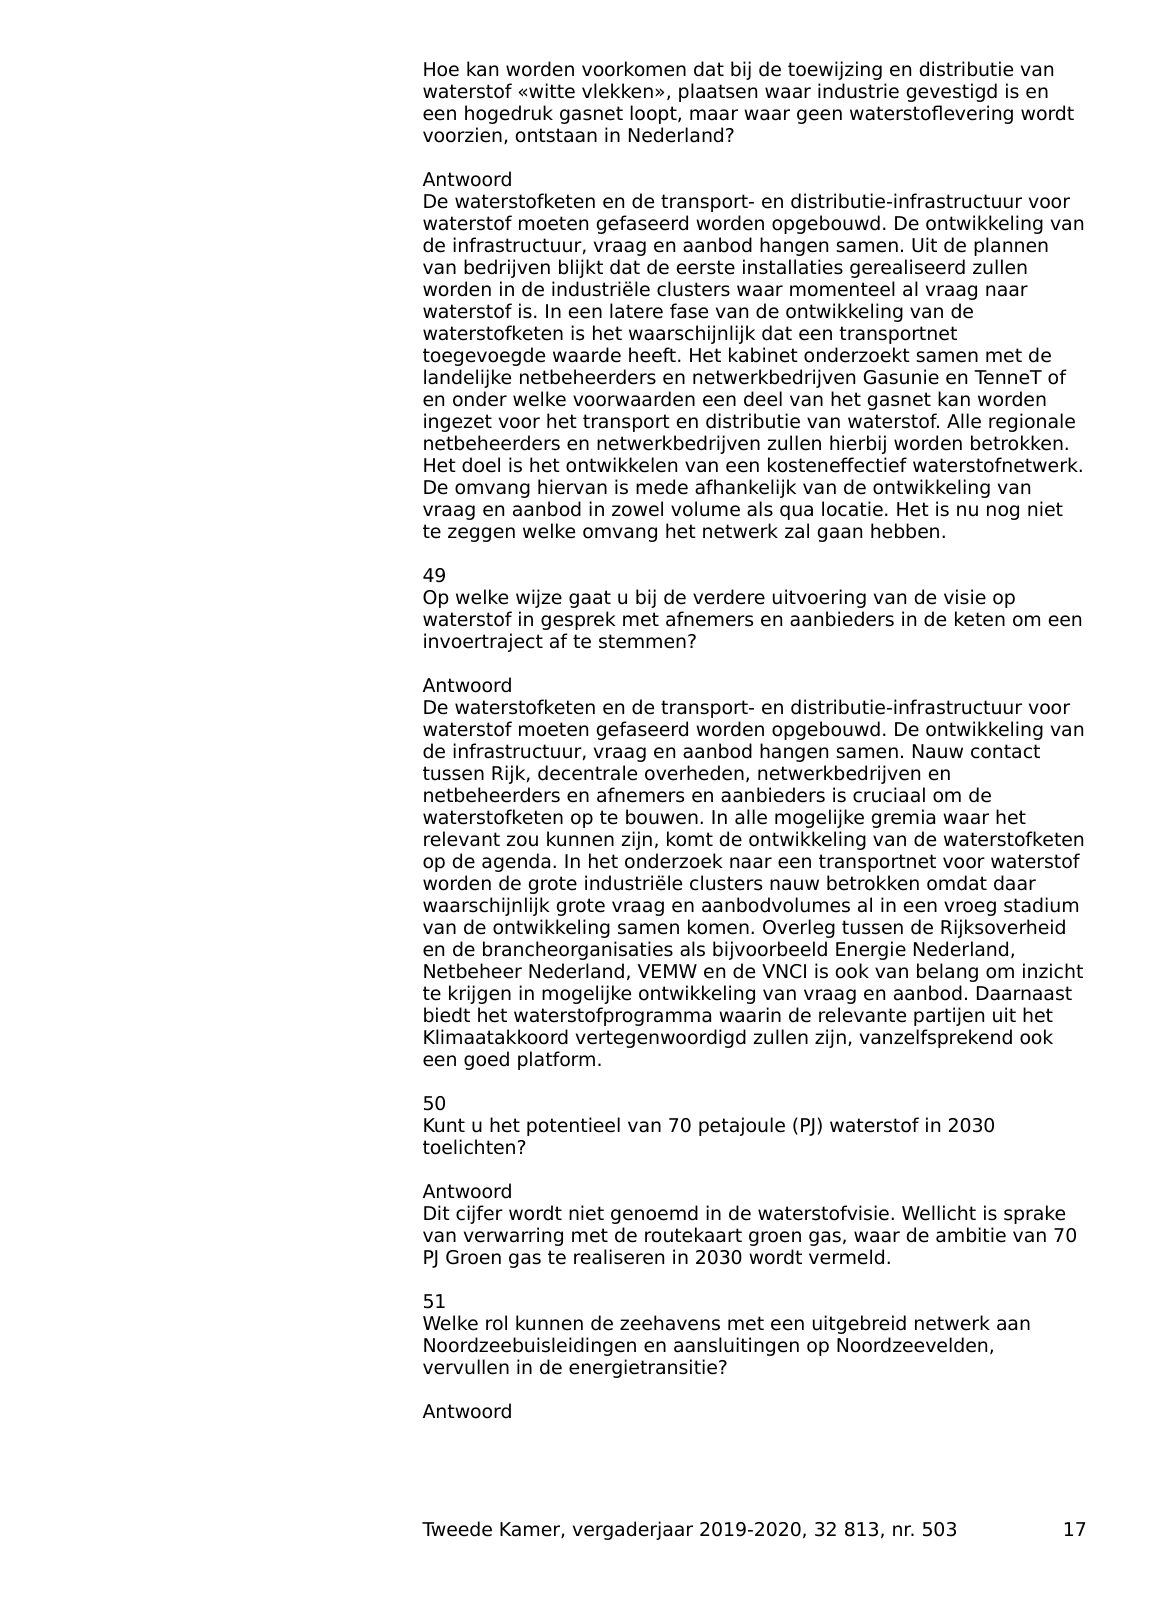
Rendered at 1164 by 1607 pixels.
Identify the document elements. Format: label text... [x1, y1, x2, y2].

text De waterstofketen en de transport- en distributie-infrastructuur voor waterstof moeten gefaseerd worden opgebouwd. De ontwikkeling van de infrastructuur, vraag en aanbod hangen samen. Nauw contact tussen Rijk, decentrale overheden, netwerkbedrijven en netbeheerders en afnemers en aanbieders is cruciaal om de waterstofketen op te bouwen. In alle mogelijke gremia waar het relevant zou kunnen zijn, komt de ontwikkeling van de waterstofketen op de agenda. In het onderzoek naar een transportnet voor waterstof worden de grote industriële clusters nauw betrokken omdat daar waarschijnlijk grote vraag en aanbodvolumes al in een vroeg stadium van de ontwikkeling samen komen. Overleg tussen de Rijksoverheid en de brancheorganisaties als bijvoorbeeld Energie Nederland, Netbeheer Nederland, VEMW en de VNCI is ook van belang om inzicht te krijgen in mogelijke ontwikkeling van vraag en aanbod. Daarnaast biedt het waterstofprogramma waarin de relevante partijen uit het Klimaatakkoord vertegenwoordigd zullen zijn, vanzelfsprekend ook een goed platform. [422, 697, 1087, 1071]
text Dit cijfer wordt niet genoemd in de waterstofvisie. Wellicht is sprake van verwarring met de routekaart groen gas, waar de ambitie van 70 PJ Groen gas te realiseren in 2030 wordt vermeld. [422, 1203, 1087, 1269]
text Hoe kan worden voorkomen dat bij de toewijzing en distributie van waterstof «witte vlekken», plaatsen waar industrie gevestigd is en een hogedruk gasnet loopt, maar waar geen waterstoflevering wordt voorzien, ontstaan in Nederland? [422, 59, 1087, 147]
text Welke rol kunnen de zeehavens met een uitgebreid netwerk aan Noordzeebuisleidingen en aansluitingen op Noordzeevelden, vervullen in de energietransitie? [422, 1313, 1087, 1379]
text Antwoord [422, 1181, 1087, 1203]
text 50 [422, 1093, 1087, 1115]
text 49 [422, 565, 1087, 587]
text Antwoord [422, 675, 1087, 697]
text Antwoord [422, 169, 1087, 191]
text Op welke wijze gaat u bij de verdere uitvoering van de visie op waterstof in gesprek met afnemers en aanbieders in de keten om een invoertraject af te stemmen? [422, 587, 1087, 653]
text Kunt u het potentieel van 70 petajoule (PJ) waterstof in 2030 toelichten? [422, 1115, 1087, 1159]
text Antwoord [422, 1401, 1087, 1423]
text De waterstofketen en de transport- en distributie-infrastructuur voor waterstof moeten gefaseerd worden opgebouwd. De ontwikkeling van de infrastructuur, vraag en aanbod hangen samen. Uit de plannen van bedrijven blijkt dat de eerste installaties gerealiseerd zullen worden in de industriële clusters waar momenteel al vraag naar waterstof is. In een latere fase van de ontwikkeling van de waterstofketen is het waarschijnlijk dat een transportnet toegevoegde waarde heeft. Het kabinet onderzoekt samen met de landelijke netbeheerders en netwerkbedrijven Gasunie en TenneT of en onder welke voorwaarden een deel van het gasnet kan worden ingezet voor het transport en distributie van waterstof. Alle regionale netbeheerders en netwerkbedrijven zullen hierbij worden betrokken. Het doel is het ontwikkelen van een kosteneffectief waterstofnetwerk. De omvang hiervan is mede afhankelijk van de ontwikkeling van vraag en aanbod in zowel volume als qua locatie. Het is nu nog niet te zeggen welke omvang het netwerk zal gaan hebben. [422, 191, 1087, 543]
text 51 [422, 1291, 1087, 1313]
